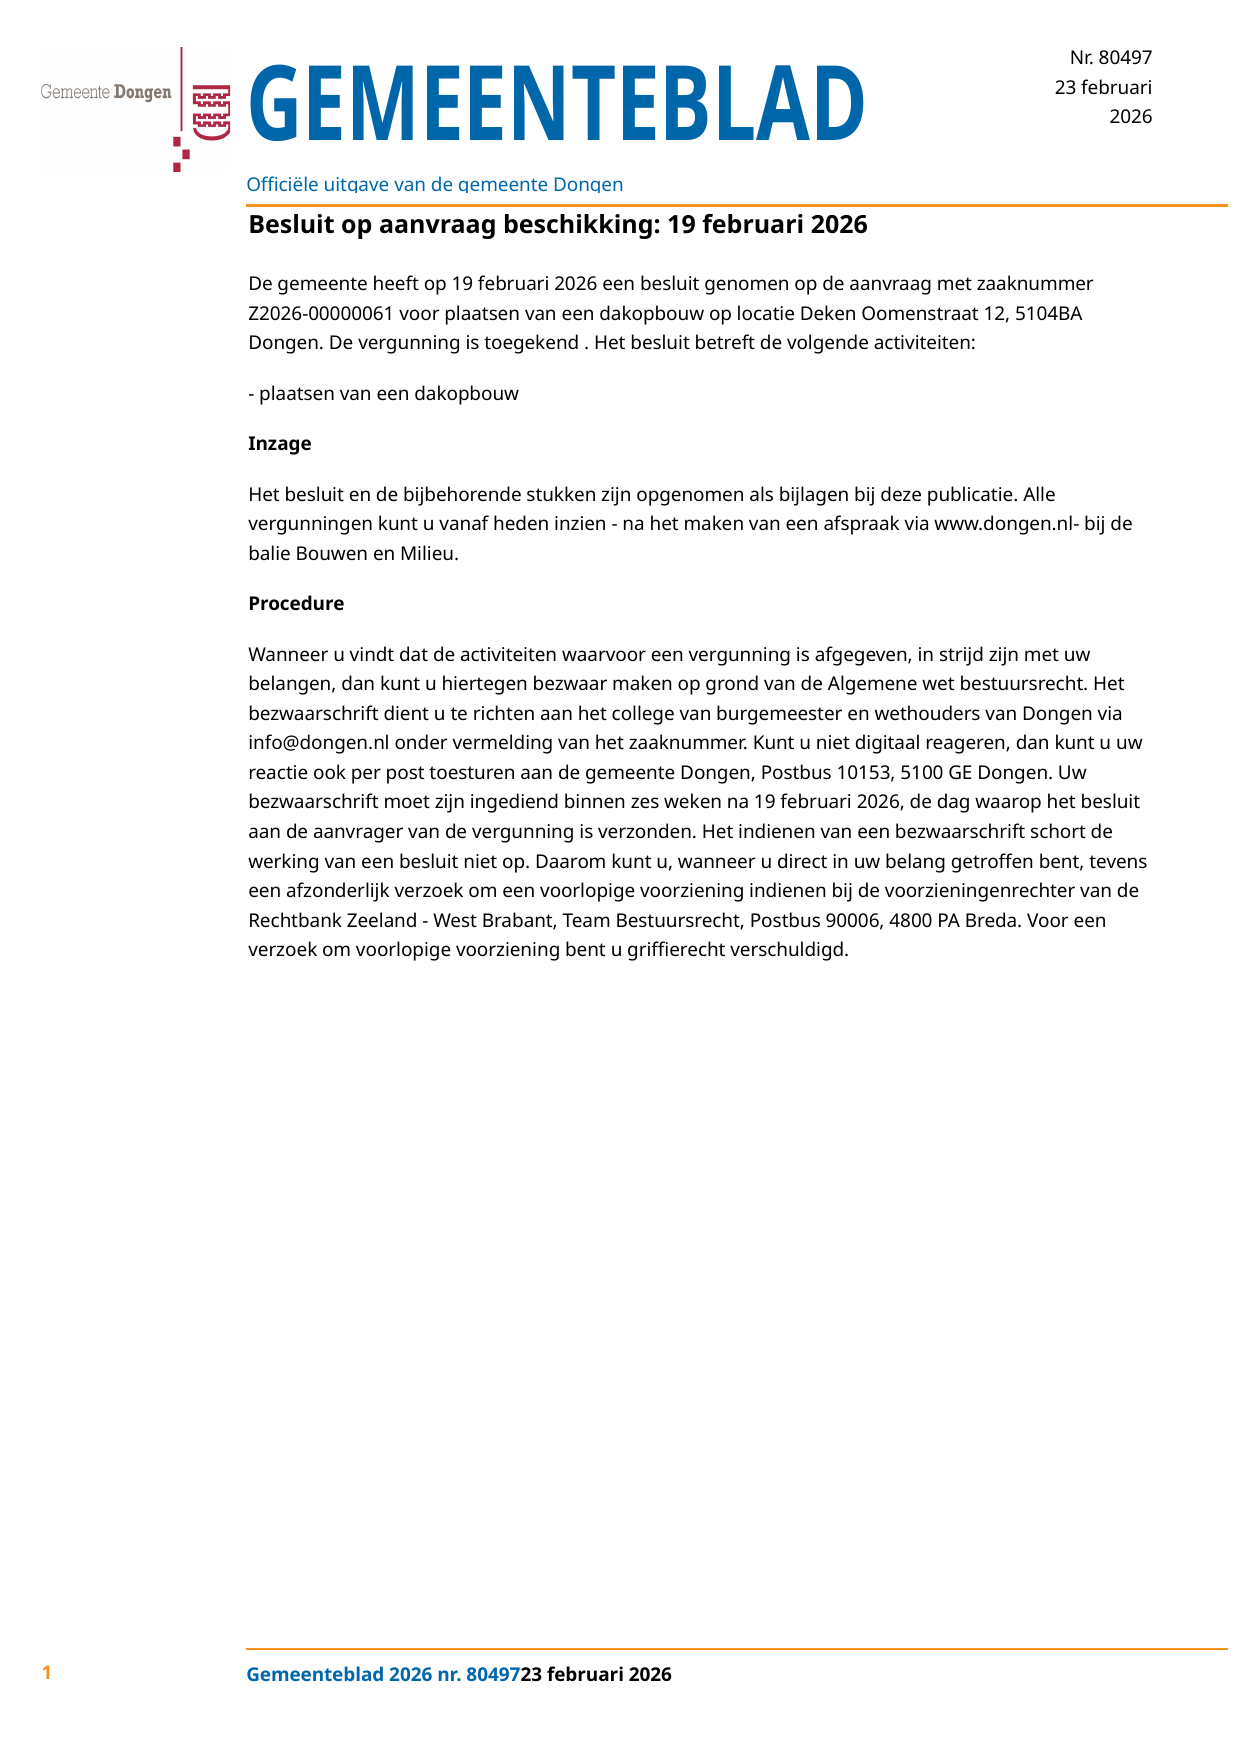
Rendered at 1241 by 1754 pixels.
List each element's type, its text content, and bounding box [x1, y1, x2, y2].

text Procedure [248, 590, 1152, 616]
picture [41, 47, 231, 172]
text Wanneer u vindt dat de activiteiten waarvoor een vergunning is afgegeven, in strijd zijn met uw belangen, dan kunt u hiertegen bezwaar maken op grond van de Algemene wet bestuursrecht. Het bezwaarschrift dient u te richten aan het college van burgemeester en wethouders van Dongen via info@dongen.nl onder vermelding van het zaaknummer. Kunt u niet digitaal reageren, dan kunt u uw reactie ook per post toesturen aan de gemeente Dongen, Postbus 10153, 5100 GE Dongen. Uw bezwaarschrift moet zijn ingediend binnen zes weken na 19 februari 2026, de dag waarop het besluit aan de aanvrager van de vergunning is verzonden. Het indienen van een bezwaarschrift schort de werking van een besluit niet op. Daarom kunt u, wanneer u direct in uw belang getroffen bent, tevens een afzonderlijk verzoek om een voorlopige voorziening indienen bij de voorzieningenrechter van de Rechtbank Zeeland - West Brabant, Team Bestuursrecht, Postbus 90006, 4800 PA Breda. Voor een verzoek om voorlopige voorziening bent u griffierecht verschuldigd. [248, 641, 1152, 962]
text De gemeente heeft op 19 februari 2026 een besluit genomen op de aanvraag met zaaknummer Z2026-00000061 voor plaatsen van een dakopbouw op locatie Deken Oomenstraat 12, 5104BA Dongen. De vergunning is toegekend . Het besluit betreft de volgende activiteiten: [248, 270, 1152, 355]
text Besluit op aanvraag beschikking: 19 februari 2026 [248, 207, 1152, 241]
text Het besluit en de bijbehorende stukken zijn opgenomen als bijlagen bij deze publicatie. Alle vergunningen kunt u vanaf heden inzien - na het maken van een afspraak via www.dongen.nl- bij de balie Bouwen en Milieu. [248, 481, 1152, 566]
text Inzage [248, 430, 1152, 456]
text - plaatsen van een dakopbouw [248, 380, 1152, 406]
